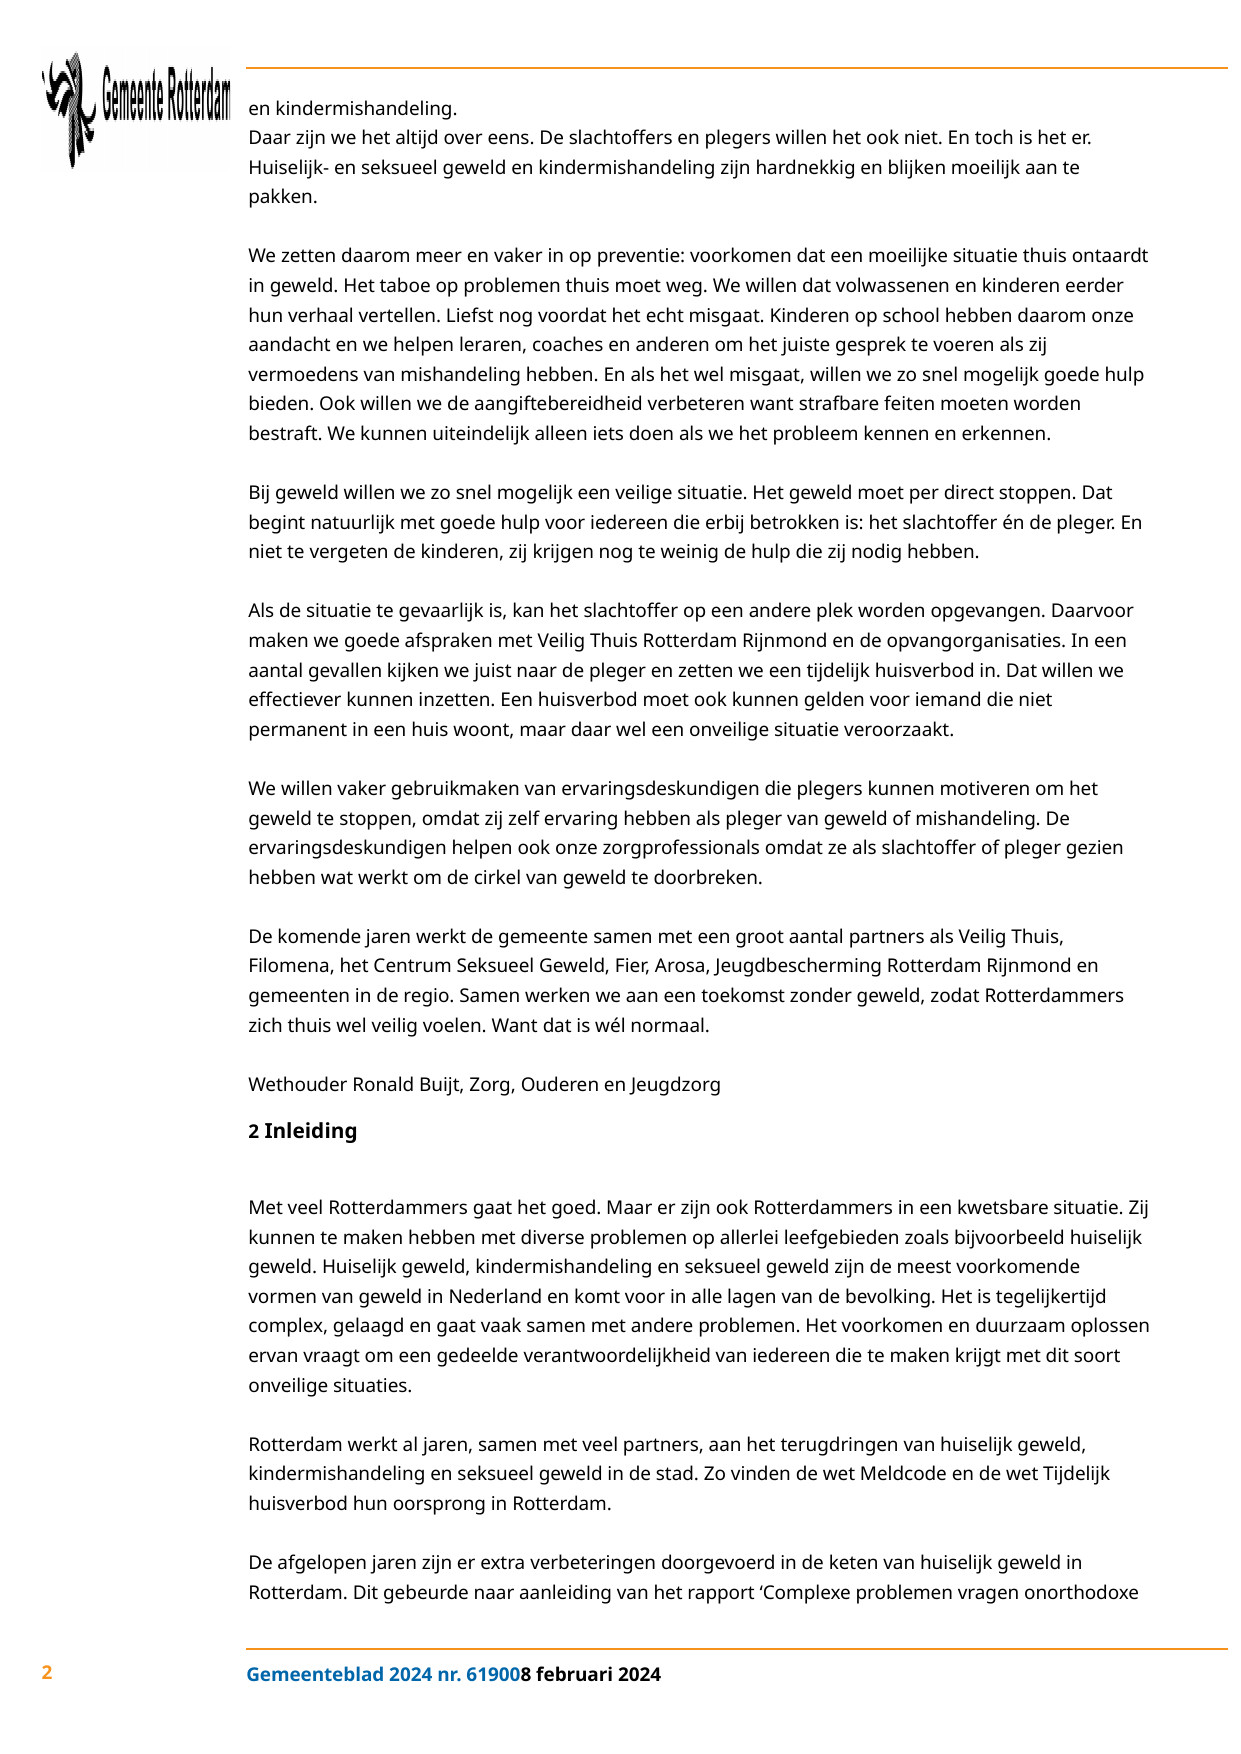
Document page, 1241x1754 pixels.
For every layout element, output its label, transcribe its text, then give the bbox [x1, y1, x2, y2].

text Daar zijn we het altijd over eens. De slachtoffers en plegers willen het ook niet. En toch is het er. Huiselijk- en seksueel geweld en kindermishandeling zijn hardnekkig en blijken moeilijk aan te pakken. [248, 124, 1152, 209]
text We zetten daarom meer en vaker in op preventie: voorkomen dat een moeilijke situatie thuis ontaardt in geweld. Het taboe op problemen thuis moet weg. We willen dat volwassenen en kinderen eerder hun verhaal vertellen. Liefst nog voordat het echt misgaat. Kinderen op school hebben daarom onze aandacht en we helpen leraren, coaches en anderen om het juiste gesprek te voeren als zij vermoedens van mishandeling hebben. En als het wel misgaat, willen we zo snel mogelijk goede hulp bieden. Ook willen we de aangiftebereidheid verbeteren want strafbare feiten moeten worden bestraft. We kunnen uiteindelijk alleen iets doen als we het probleem kennen en erkennen. [248, 243, 1152, 446]
text Als de situatie te gevaarlijk is, kan het slachtoffer op een andere plek worden opgevangen. Daarvoor maken we goede afspraken met Veilig Thuis Rotterdam Rijnmond en de opvangorganisaties. In een aantal gevallen kijken we juist naar de pleger en zetten we een tijdelijk huisverbod in. Dat willen we effectiever kunnen inzetten. Een huisverbod moet ook kunnen gelden voor iemand die niet permanent in een huis woont, maar daar wel een onveilige situatie veroorzaakt. [248, 598, 1152, 742]
text Wethouder Ronald Buijt, Zorg, Ouderen en Jeugdzorg [248, 1071, 1152, 1097]
text De afgelopen jaren zijn er extra verbeteringen doorgevoerd in de keten van huiselijk geweld in Rotterdam. Dit gebeurde naar aanleiding van het rapport ‘Complexe problemen vragen onorthodoxe [248, 1549, 1152, 1605]
text Met veel Rotterdammers gaat het goed. Maar er zijn ook Rotterdammers in een kwetsbare situatie. Zij kunnen te maken hebben met diverse problemen op allerlei leefgebieden zoals bijvoorbeeld huiselijk geweld. Huiselijk geweld, kindermishandeling en seksueel geweld zijn de meest voorkomende vormen van geweld in Nederland en komt voor in alle lagen van de bevolking. Het is tegelijkertijd complex, gelaagd en gaat vaak samen met andere problemen. Het voorkomen en duurzaam oplossen ervan vraagt om een gedeelde verantwoordelijkheid van iedereen die te maken krijgt met dit soort onveilige situaties. [248, 1194, 1152, 1398]
text 2 Inleiding [248, 1117, 1152, 1145]
text Bij geweld willen we zo snel mogelijk een veilige situatie. Het geweld moet per direct stoppen. Dat begint natuurlijk met goede hulp voor iedereen die erbij betrokken is: het slachtoffer én de pleger. En niet te vergeten de kinderen, zij krijgen nog te weinig de hulp die zij nodig hebben. [248, 479, 1152, 564]
picture [41, 47, 231, 172]
text en kindermishandeling. [248, 95, 1152, 121]
text We willen vaker gebruikmaken van ervaringsdeskundigen die plegers kunnen motiveren om het geweld te stoppen, omdat zij zelf ervaring hebben als pleger van geweld of mishandeling. De ervaringsdeskundigen helpen ook onze zorgprofessionals omdat ze als slachtoffer of pleger gezien hebben wat werkt om de cirkel van geweld te doorbreken. [248, 775, 1152, 890]
text Rotterdam werkt al jaren, samen met veel partners, aan het terugdringen van huiselijk geweld, kindermishandeling en seksueel geweld in de stad. Zo vinden de wet Meldcode en de wet Tijdelijk huisverbod hun oorsprong in Rotterdam. [248, 1431, 1152, 1516]
text De komende jaren werkt de gemeente samen met een groot aantal partners als Veilig Thuis, Filomena, het Centrum Seksueel Geweld, Fier, Arosa, Jeugdbescherming Rotterdam Rijnmond en gemeenten in de regio. Samen werken we aan een toekomst zonder geweld, zodat Rotterdammers zich thuis wel veilig voelen. Want dat is wél normaal. [248, 923, 1152, 1038]
